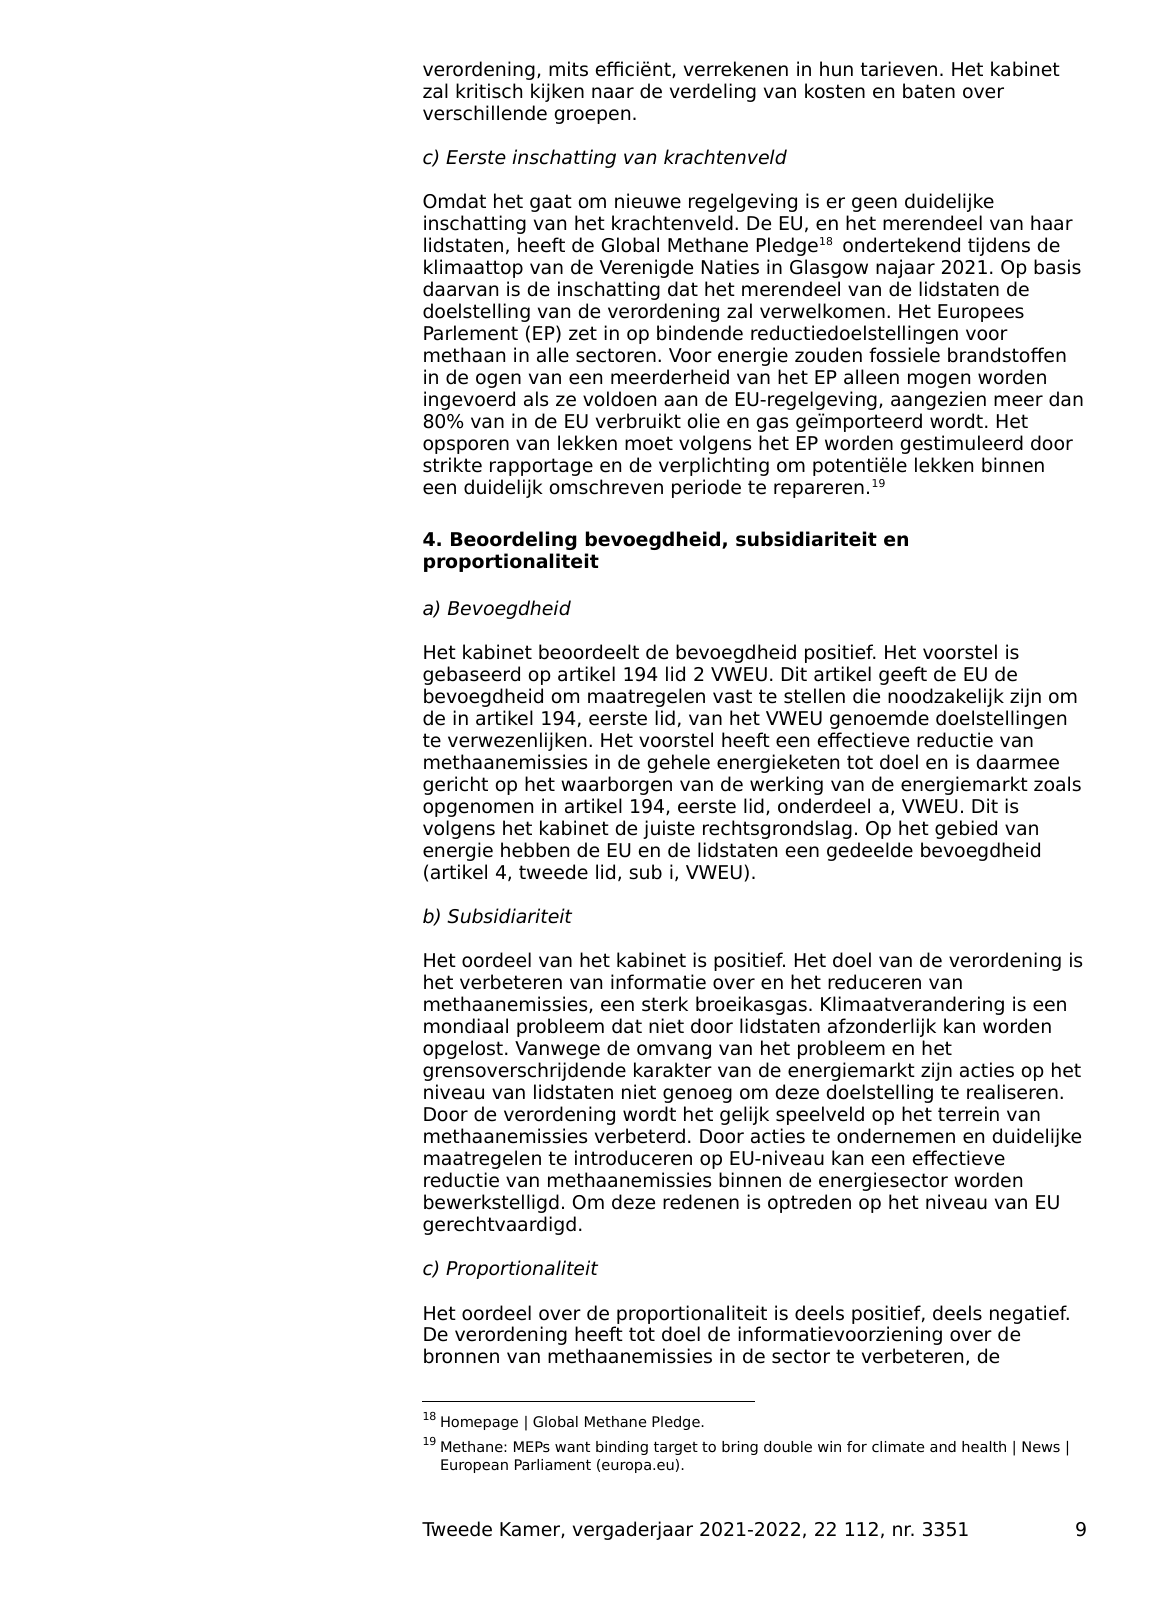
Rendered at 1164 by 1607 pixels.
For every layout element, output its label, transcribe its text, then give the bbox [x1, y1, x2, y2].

subtitle c) Proportionaliteit [422, 1258, 1087, 1280]
text Het oordeel over de proportionaliteit is deels positief, deels negatief. De verordening heeft tot doel de informatievoorziening over de bronnen van methaanemissies in de sector te verbeteren, de [422, 1302, 1087, 1368]
text Het oordeel van het kabinet is positief. Het doel van de verordening is het verbeteren van informatie over en het reduceren van methaanemissies, een sterk broeikasgas. Klimaatverandering is een mondiaal probleem dat niet door lidstaten afzonderlijk kan worden opgelost. Vanwege de omvang van het probleem en het grensoverschrijdende karakter van de energiemarkt zijn acties op het niveau van lidstaten niet genoeg om deze doelstelling te realiseren. Door de verordening wordt het gelijk speelveld op het terrein van methaanemissies verbeterd. Door acties te ondernemen en duidelijke maatregelen te introduceren op EU-niveau kan een effectieve reductie van methaanemissies binnen de energiesector worden bewerkstelligd. Om deze redenen is optreden op het niveau van EU gerechtvaardigd. [422, 950, 1087, 1236]
text Methane: MEPs want binding target to bring double win for climate and health | News | European Parliament (europa.eu). [422, 1435, 1087, 1474]
subtitle 4. Beoordeling bevoegdheid, subsidiariteit en proportionaliteit [422, 529, 1087, 573]
text Homepage | Global Methane Pledge. [422, 1410, 1087, 1432]
subtitle c) Eerste inschatting van krachtenveld [422, 147, 1087, 169]
text verordening, mits efficiënt, verrekenen in hun tarieven. Het kabinet zal kritisch kijken naar de verdeling van kosten en baten over verschillende groepen. [422, 59, 1087, 125]
subtitle b) Subsidiariteit [422, 906, 1087, 928]
text Omdat het gaat om nieuwe regelgeving is er geen duidelijke inschatting van het krachtenveld. De EU, en het merendeel van haar lidstaten, heeft de Global Methane Pledge ondertekend tijdens de klimaattop van de Verenigde Naties in Glasgow najaar 2021. Op basis daarvan is de inschatting dat het merendeel van de lidstaten de doelstelling van de verordening zal verwelkomen. Het Europees Parlement (EP) zet in op bindende reductiedoelstellingen voor methaan in alle sectoren. Voor energie zouden fossiele brandstoffen in de ogen van een meerderheid van het EP alleen mogen worden ingevoerd als ze voldoen aan de EU-regelgeving, aangezien meer dan 80% van in de EU verbruikt olie en gas geïmporteerd wordt. Het opsporen van lekken moet volgens het EP worden gestimuleerd door strikte rapportage en de verplichting om potentiële lekken binnen een duidelijk omschreven periode te repareren. [422, 191, 1087, 499]
text Het kabinet beoordeelt de bevoegdheid positief. Het voorstel is gebaseerd op artikel 194 lid 2 VWEU. Dit artikel geeft de EU de bevoegdheid om maatregelen vast te stellen die noodzakelijk zijn om de in artikel 194, eerste lid, van het VWEU genoemde doelstellingen te verwezenlijken. Het voorstel heeft een effectieve reductie van methaanemissies in de gehele energieketen tot doel en is daarmee gericht op het waarborgen van de werking van de energiemarkt zoals opgenomen in artikel 194, eerste lid, onderdeel a, VWEU. Dit is volgens het kabinet de juiste rechtsgrondslag. Op het gebied van energie hebben de EU en de lidstaten een gedeelde bevoegdheid (artikel 4, tweede lid, sub i, VWEU). [422, 642, 1087, 884]
subtitle a) Bevoegdheid [422, 598, 1087, 620]
